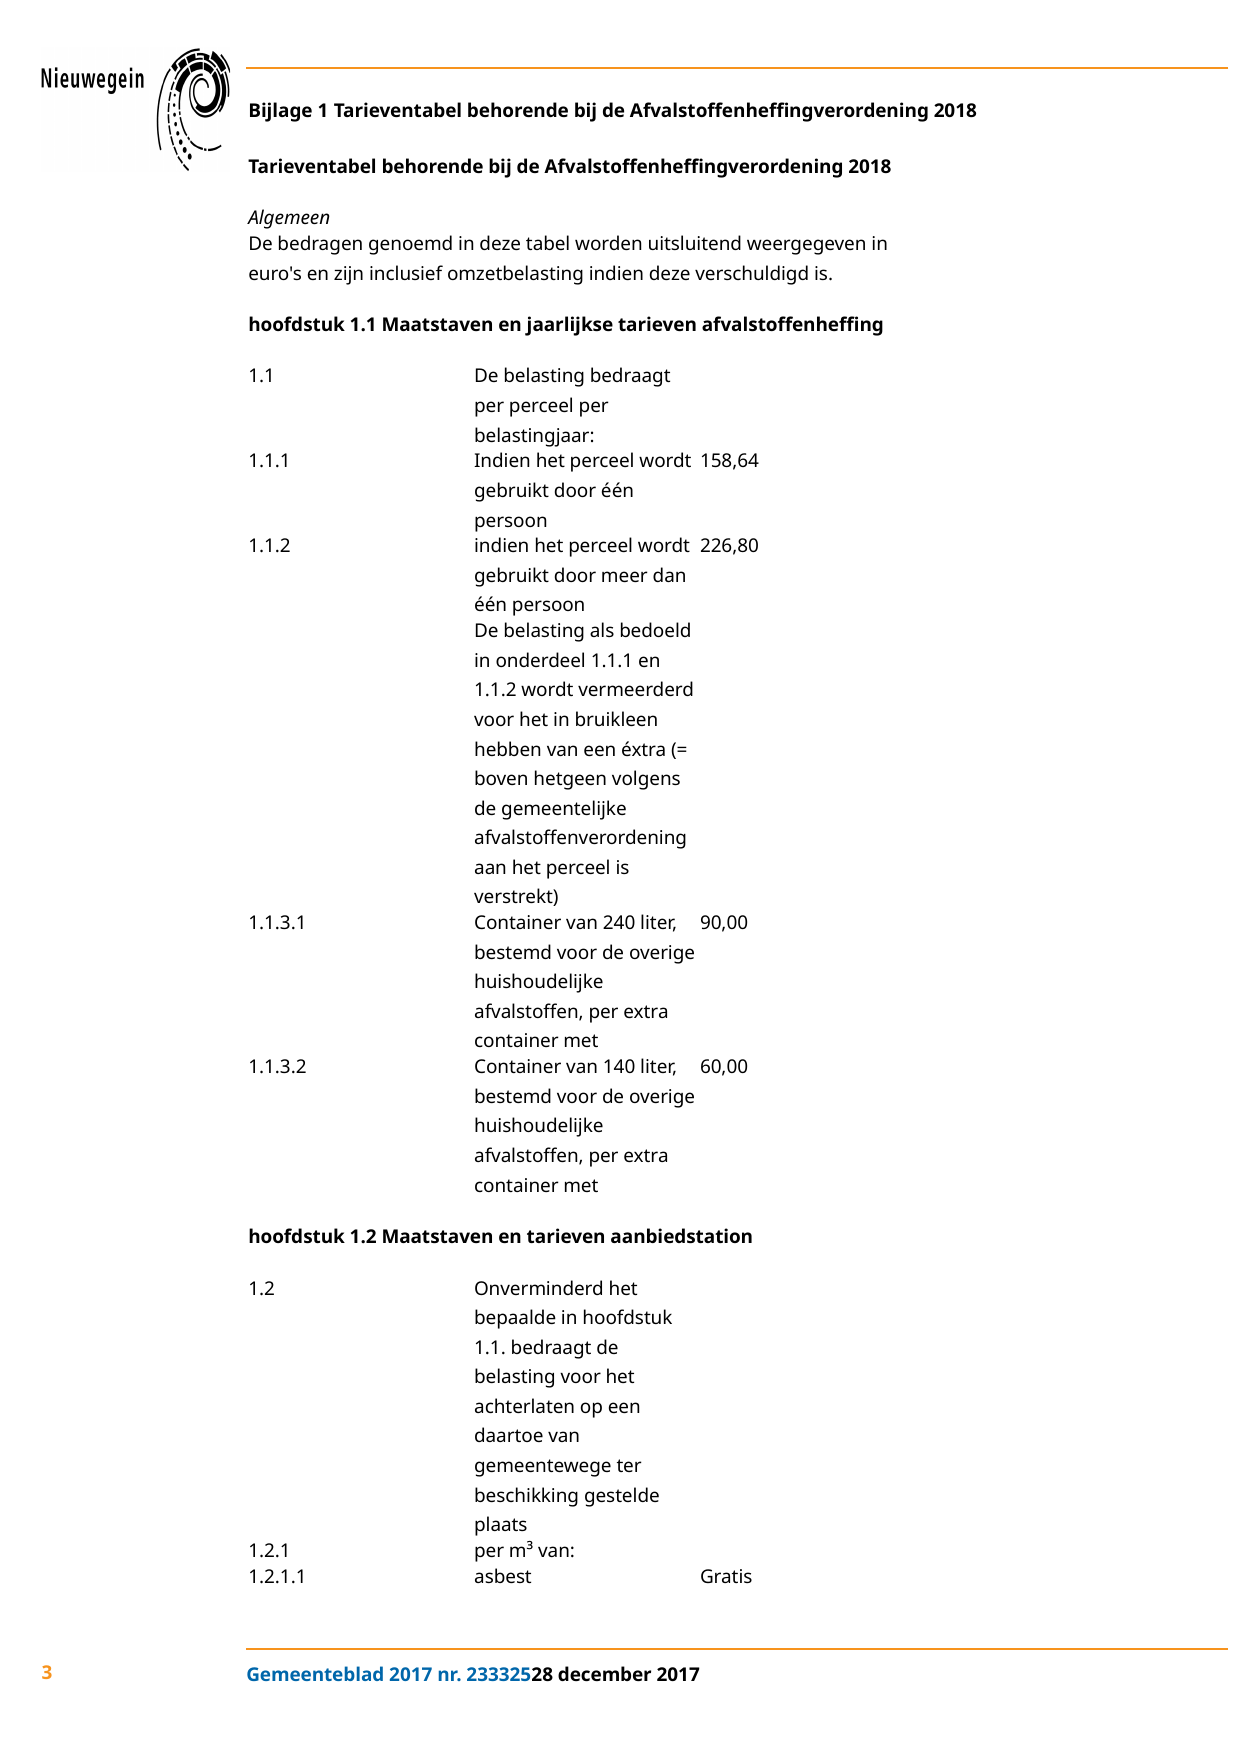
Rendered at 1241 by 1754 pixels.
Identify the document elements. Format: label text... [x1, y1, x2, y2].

table_cell 226,80 [700, 533, 926, 617]
table_cell [248, 337, 474, 363]
table_cell hoofdstuk 1.2 Maatstaven en tarieven aanbiedstation [248, 1223, 926, 1249]
table_cell [248, 286, 926, 311]
table_cell [474, 1249, 700, 1275]
table_cell 1.1.2 [248, 533, 474, 617]
table_cell indien het perceel wordt gebruikt door meer dan één persoon [474, 533, 700, 617]
table_cell [474, 179, 700, 204]
table_cell Indien het perceel wordt gebruikt door één persoon [474, 448, 700, 532]
table_cell [248, 618, 474, 909]
table_cell [474, 337, 700, 363]
table_cell [700, 1537, 926, 1563]
table_cell 1.2 [248, 1275, 474, 1537]
table_cell 90,00 [700, 909, 926, 1053]
table_cell 158,64 [700, 448, 926, 532]
picture [41, 47, 231, 172]
table_cell [700, 618, 926, 909]
table_cell 1.1 [248, 363, 474, 448]
table_cell [248, 1198, 926, 1223]
table_cell 1.2.1.1 [248, 1563, 474, 1588]
table_cell hoofdstuk 1.1 Maatstaven en jaarlijkse tarieven afvalstoffenheffing [248, 311, 926, 337]
table_cell Gratis [700, 1563, 926, 1588]
table_cell [700, 1275, 926, 1537]
table_cell [700, 363, 926, 448]
table_cell De bedragen genoemd in deze tabel worden uitsluitend weergegeven in euro's en zijn inclusief omzetbelasting indien deze verschuldigd is. [248, 230, 926, 286]
table_cell per m³ van: [474, 1537, 700, 1563]
table_cell [248, 1249, 474, 1275]
table_cell Onverminderd het bepaalde in hoofdstuk 1.1. bedraagt de belasting voor het achterlaten op een daartoe van gemeentewege ter beschikking gestelde plaats [474, 1275, 700, 1537]
table_cell 1.2.1 [248, 1537, 474, 1563]
table_cell 1.1.3.1 [248, 909, 474, 1053]
table_cell asbest [474, 1563, 700, 1588]
table_cell [700, 337, 926, 363]
table_cell De belasting bedraagt per perceel per belastingjaar: [474, 363, 700, 448]
table_cell [700, 179, 926, 204]
table_cell 1.1.1 [248, 448, 474, 532]
table_header Tarieventabel behorende bij de Afvalstoffenheffingverordening 2018 [248, 153, 926, 179]
table_cell Algemeen [248, 205, 474, 230]
table_cell Container van 140 liter, bestemd voor de overige huishoudelijke afvalstoffen, per extra container met [474, 1054, 700, 1197]
table_cell 60,00 [700, 1054, 926, 1197]
table_cell [700, 205, 926, 230]
table_cell [248, 179, 474, 204]
table_cell Container van 240 liter, bestemd voor de overige huishoudelijke afvalstoffen, per extra container met [474, 909, 700, 1053]
table_cell [700, 1249, 926, 1275]
table_cell [474, 205, 700, 230]
table_cell 1.1.3.2 [248, 1054, 474, 1197]
table_cell De belasting als bedoeld in onderdeel 1.1.1 en 1.1.2 wordt vermeerderd voor het in bruikleen hebben van een éxtra (= boven hetgeen volgens de gemeentelijke afvalstoffenverordening aan het perceel is verstrekt) [474, 618, 700, 909]
text Bijlage 1 Tarieventabel behorende bij de Afvalstoffenheffingverordening 2018 [248, 95, 1152, 123]
